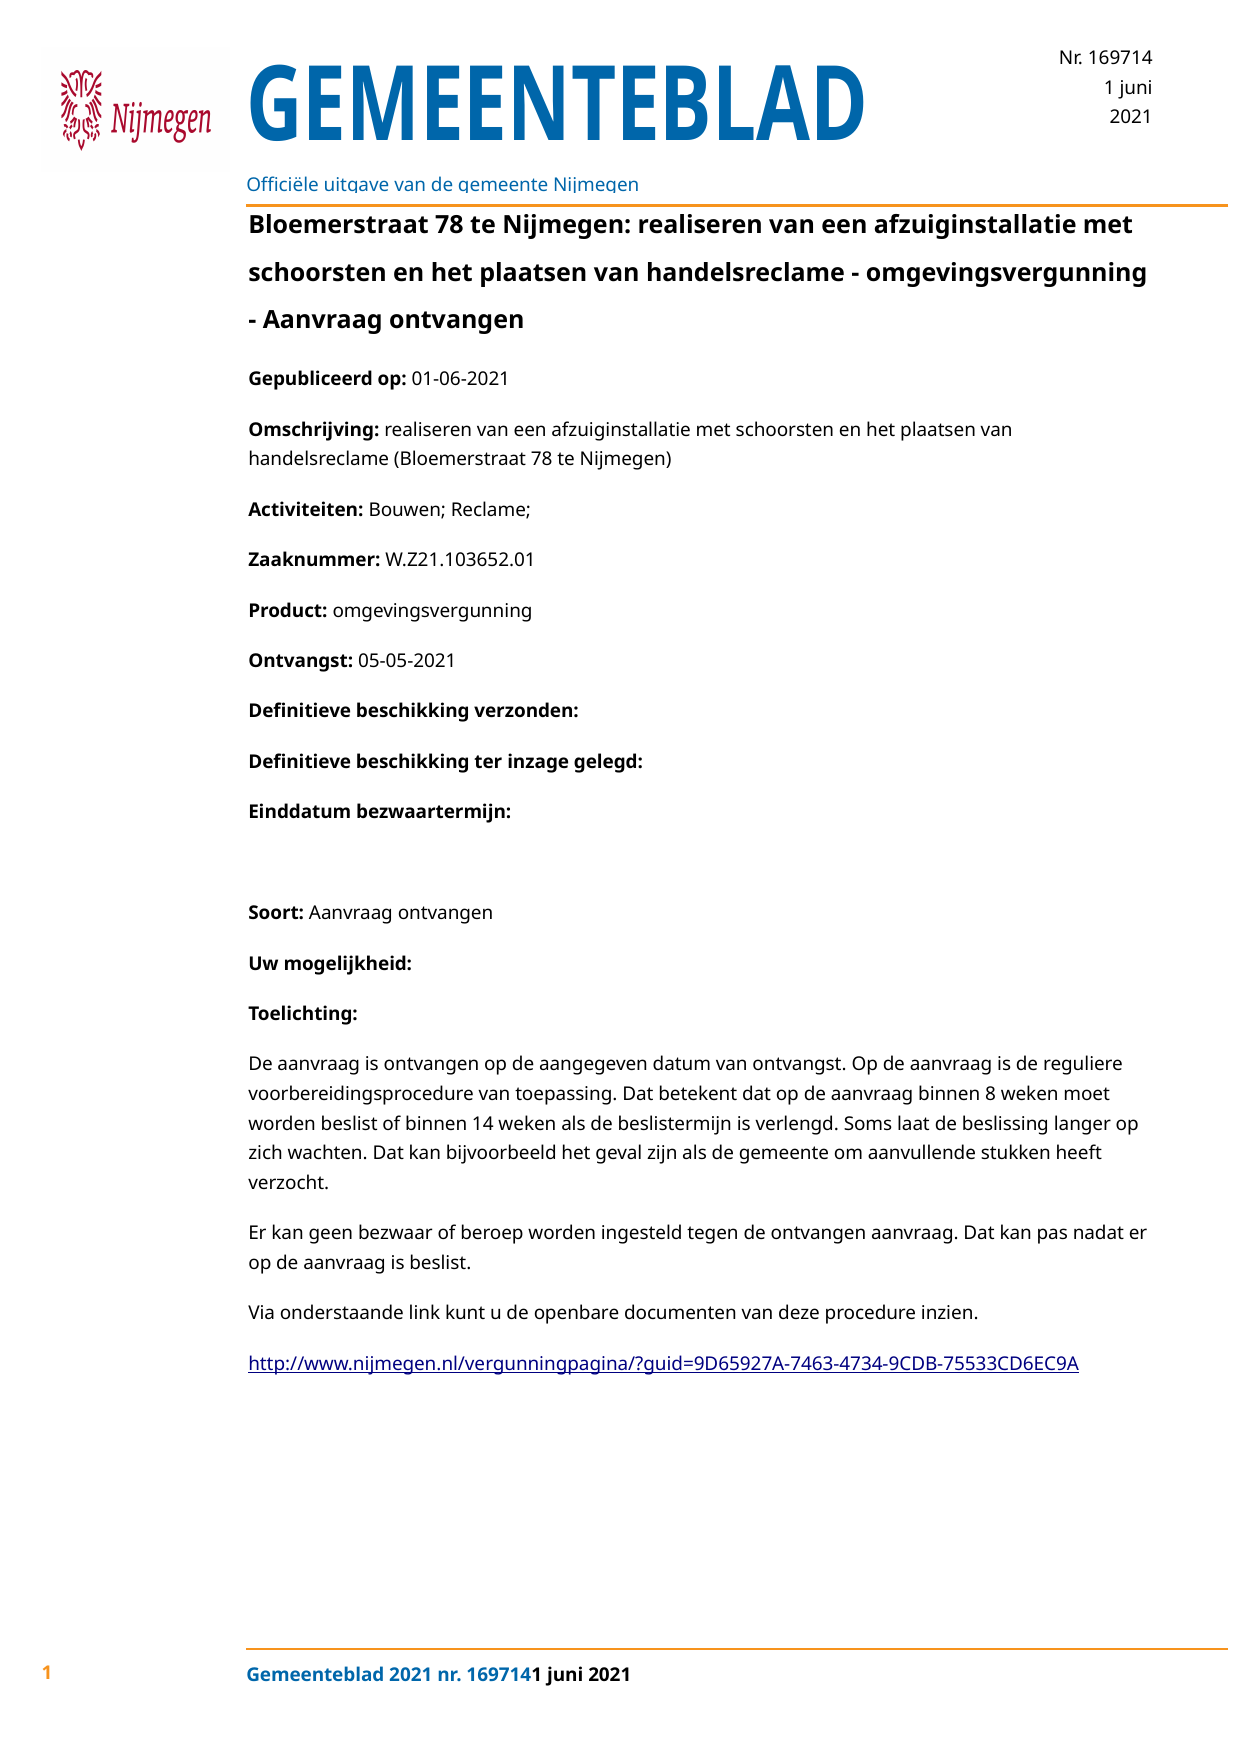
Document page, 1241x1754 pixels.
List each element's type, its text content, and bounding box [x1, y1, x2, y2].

text Ontvangst: 05-05-2021 [248, 647, 1152, 673]
text Product: omgevingsvergunning [248, 597, 1152, 622]
text Bloemerstraat 78 te Nijmegen: realiseren van een afzuiginstallatie met schoorsten en het plaatsen van handelsreclame - omgevingsvergunning - Aanvraag ontvangen [248, 207, 1152, 336]
picture [41, 47, 231, 172]
text Via onderstaande link kunt u de openbare documenten van deze procedure inzien. [248, 1299, 1152, 1325]
text Omschrijving: realiseren van een afzuiginstallatie met schoorsten en het plaatsen van handelsreclame (Bloemerstraat 78 te Nijmegen) [248, 416, 1152, 471]
text De aanvraag is ontvangen op de aangegeven datum van ontvangst. Op de aanvraag is de reguliere voorbereidingsprocedure van toepassing. Dat betekent dat op de aanvraag binnen 8 weken moet worden beslist of binnen 14 weken als de beslistermijn is verlengd. Soms laat de beslissing langer op zich wachten. Dat kan bijvoorbeeld het geval zijn als de gemeente om aanvullende stukken heeft verzocht. [248, 1051, 1152, 1194]
text Toelichting: [248, 1000, 1152, 1026]
text Zaaknummer: W.Z21.103652.01 [248, 546, 1152, 572]
text Uw mogelijkheid: [248, 950, 1152, 975]
text Definitieve beschikking verzonden: [248, 698, 1152, 723]
text Einddatum bezwaartermijn: [248, 798, 1152, 824]
text Gepubliceerd op: 01-06-2021 [248, 366, 1152, 391]
text Definitieve beschikking ter inzage gelegd: [248, 748, 1152, 774]
text http://www.nijmegen.nl/vergunningpagina/?guid=9D65927A-7463-4734-9CDB-75533CD6EC9A [248, 1350, 1152, 1375]
text Soort: Aanvraag ontvangen [248, 899, 1152, 925]
text Er kan geen bezwaar of beroep worden ingesteld tegen de ontvangen aanvraag. Dat kan pas nadat er op de aanvraag is beslist. [248, 1219, 1152, 1274]
text Activiteiten: Bouwen; Reclame; [248, 496, 1152, 522]
